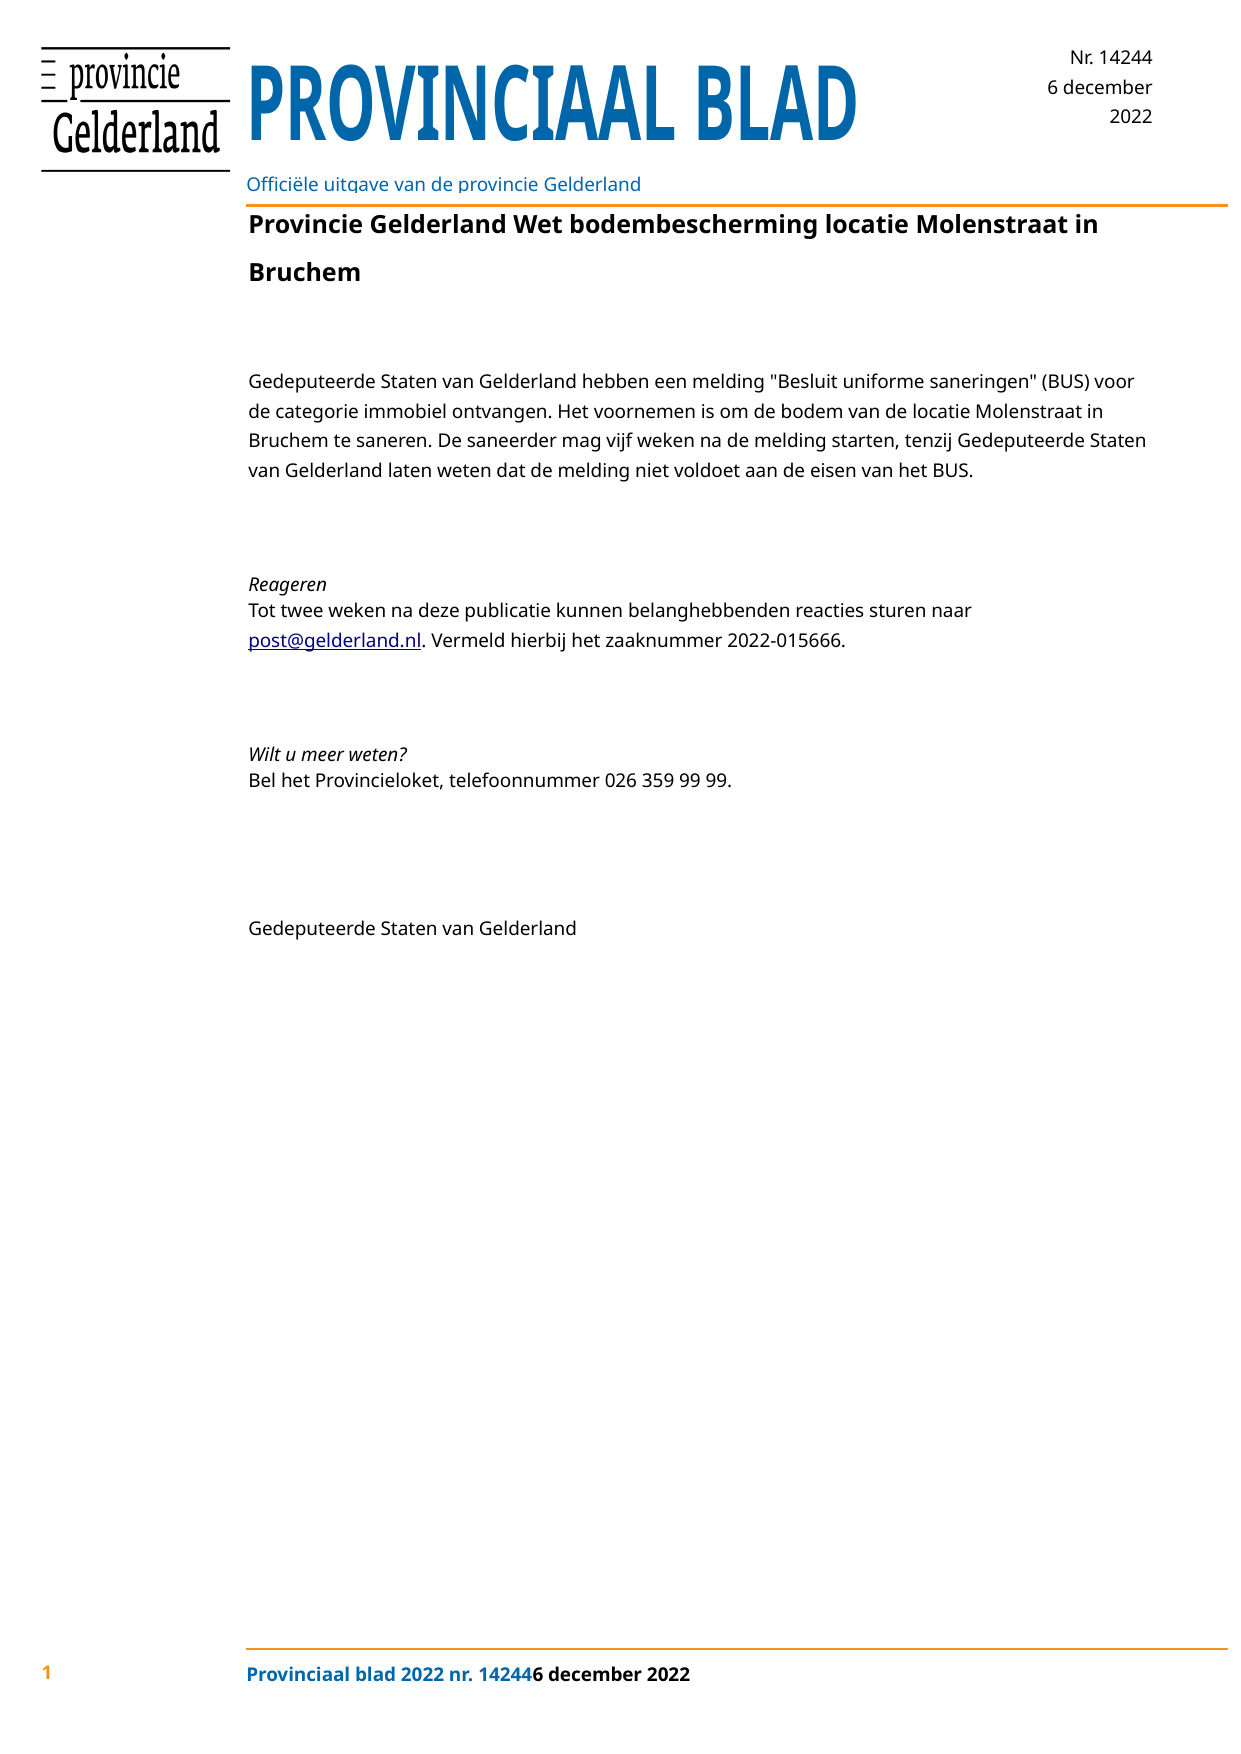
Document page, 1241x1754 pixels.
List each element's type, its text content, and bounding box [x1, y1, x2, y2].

text Reageren [248, 571, 1152, 597]
text Gedeputeerde Staten van Gelderland hebben een melding "Besluit uniforme saneringen" (BUS) voor de categorie immobiel ontvangen. Het voornemen is om de bodem van de locatie Molenstraat in Bruchem te saneren. De saneerder mag vijf weken na de melding starten, tenzij Gedeputeerde Staten van Gelderland laten weten dat de melding niet voldoet aan de eisen van het BUS. [248, 368, 1152, 483]
picture [41, 47, 231, 172]
text Gedeputeerde Staten van Gelderland [248, 916, 1152, 941]
text Wilt u meer weten? [248, 741, 1152, 767]
text Tot twee weken na deze publicatie kunnen belanghebbenden reacties sturen naar post@gelderland.nl. Vermeld hierbij het zaaknummer 2022-015666. [248, 597, 1152, 652]
text Bel het Provincieloket, telefoonnummer 026 359 99 99. [248, 767, 1152, 793]
text Provincie Gelderland Wet bodembescherming locatie Molenstraat in Bruchem [248, 207, 1152, 288]
